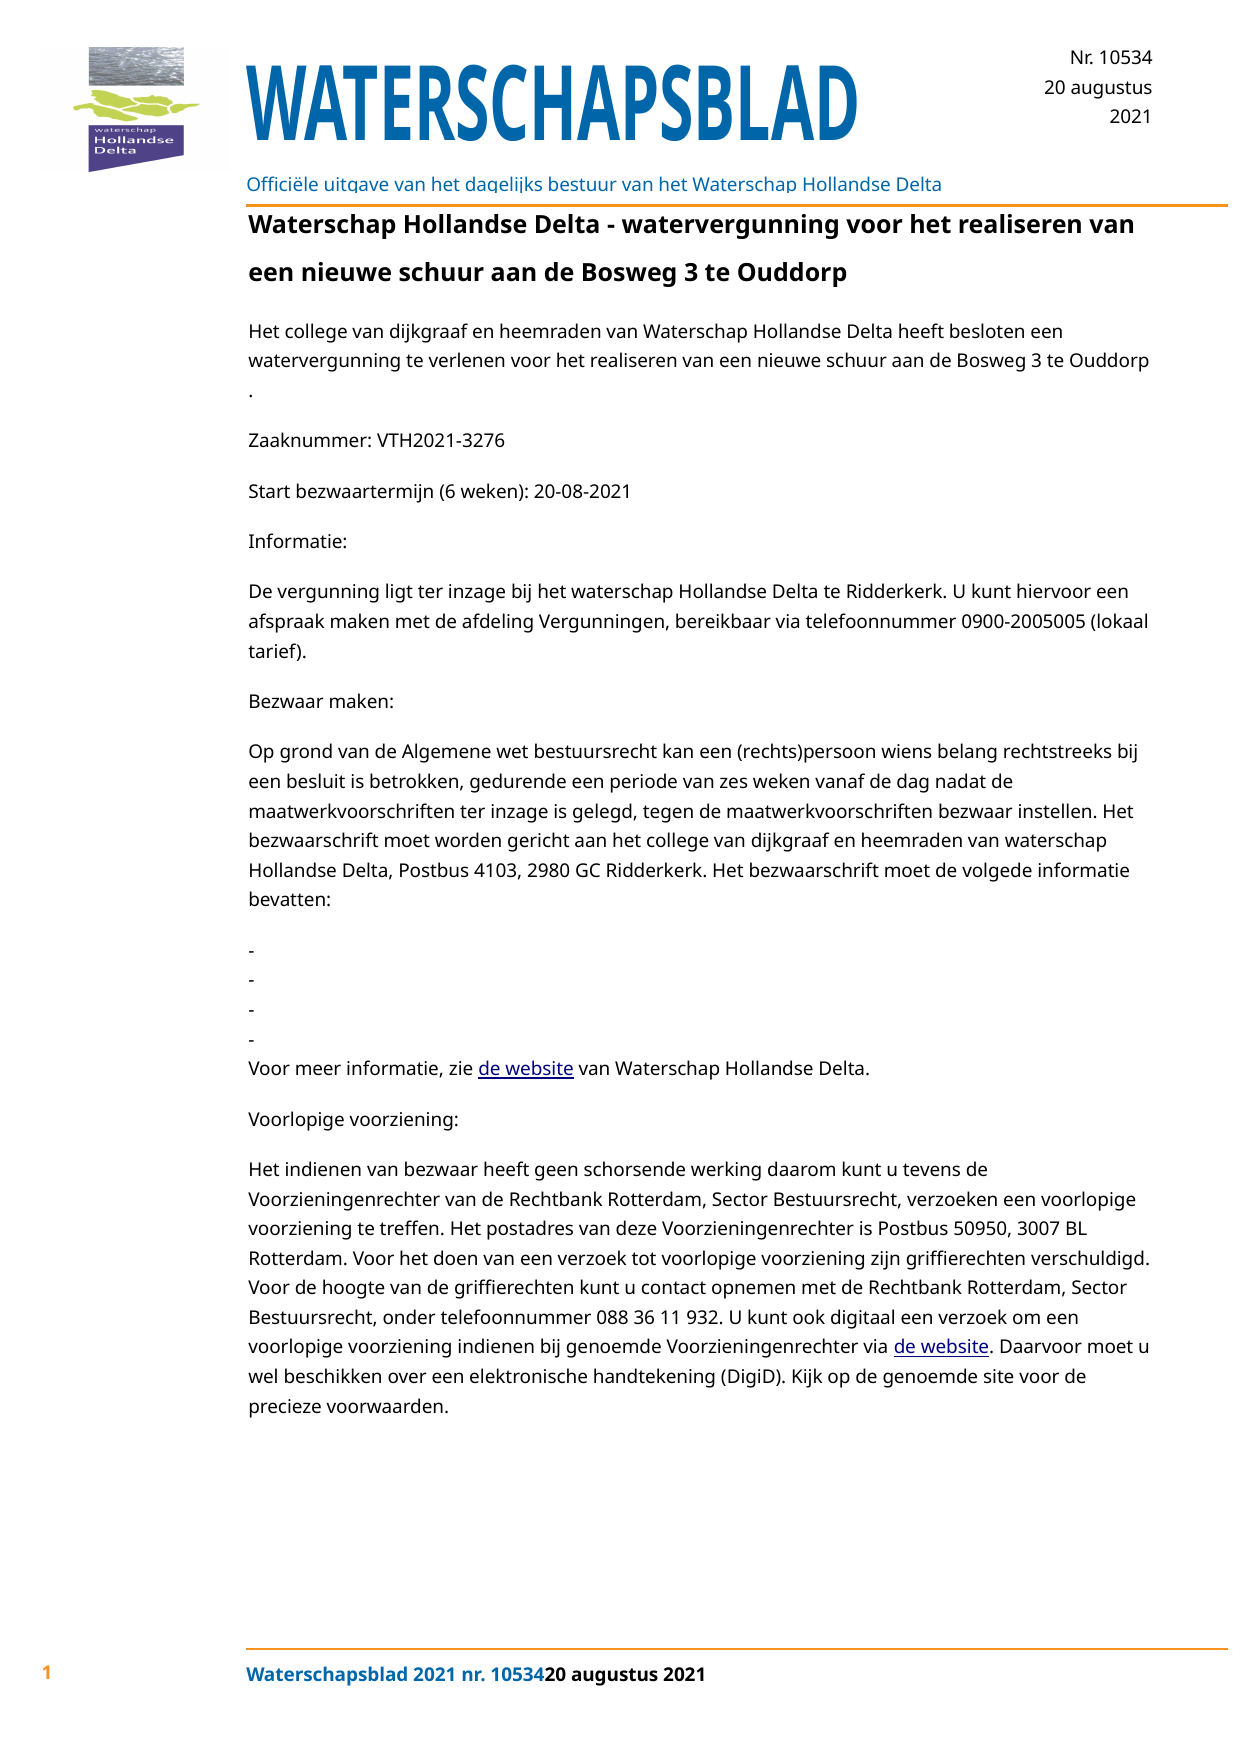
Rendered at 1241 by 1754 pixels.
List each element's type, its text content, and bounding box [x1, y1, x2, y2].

picture [41, 47, 231, 172]
text Informatie: [248, 528, 1152, 554]
text Het indienen van bezwaar heeft geen schorsende werking daarom kunt u tevens de Voorzieningenrechter van de Rechtbank Rotterdam, Sector Bestuursrecht, verzoeken een voorlopige voorziening te treffen. Het postadres van deze Voorzieningenrechter is Postbus 50950, 3007 BL Rotterdam. Voor het doen van een verzoek tot voorlopige voorziening zijn griffierechten verschuldigd. Voor de hoogte van de griffierechten kunt u contact opnemen met de Rechtbank Rotterdam, Sector Bestuursrecht, onder telefoonnummer 088 36 11 932. U kunt ook digitaal een verzoek om een voorlopige voorziening indienen bij genoemde Voorzieningenrechter via de website. Daarvoor moet u wel beschikken over een elektronische handtekening (DigiD). Kijk op de genoemde site voor de precieze voorwaarden. [248, 1156, 1152, 1419]
text Op grond van de Algemene wet bestuursrecht kan een (rechts)persoon wiens belang rechtstreeks bij een besluit is betrokken, gedurende een periode van zes weken vanaf de dag nadat de maatwerkvoorschriften ter inzage is gelegd, tegen de maatwerkvoorschriften bezwaar instellen. Het bezwaarschrift moet worden gericht aan het college van dijkgraaf en heemraden van waterschap Hollandse Delta, Postbus 4103, 2980 GC Ridderkerk. Het bezwaarschrift moet de volgede informatie bevatten: [248, 739, 1152, 912]
text Bezwaar maken: [248, 688, 1152, 714]
text Waterschap Hollandse Delta - watervergunning voor het realiseren van een nieuwe schuur aan de Bosweg 3 te Ouddorp [248, 207, 1152, 288]
text Voorlopige voorziening: [248, 1106, 1152, 1132]
text Voor meer informatie, zie de website van Waterschap Hollandse Delta. [248, 1055, 1152, 1081]
text Het college van dijkgraaf en heemraden van Waterschap Hollandse Delta heeft besloten een watervergunning te verlenen voor het realiseren van een nieuwe schuur aan de Bosweg 3 te Ouddorp . [248, 318, 1152, 403]
text De vergunning ligt ter inzage bij het waterschap Hollandse Delta te Ridderkerk. U kunt hiervoor een afspraak maken met de afdeling Vergunningen, bereikbaar via telefoonnummer 0900-2005005 (lokaal tarief). [248, 579, 1152, 664]
text Start bezwaartermijn (6 weken): 20-08-2021 [248, 478, 1152, 504]
text Zaaknummer: VTH2021-3276 [248, 427, 1152, 453]
